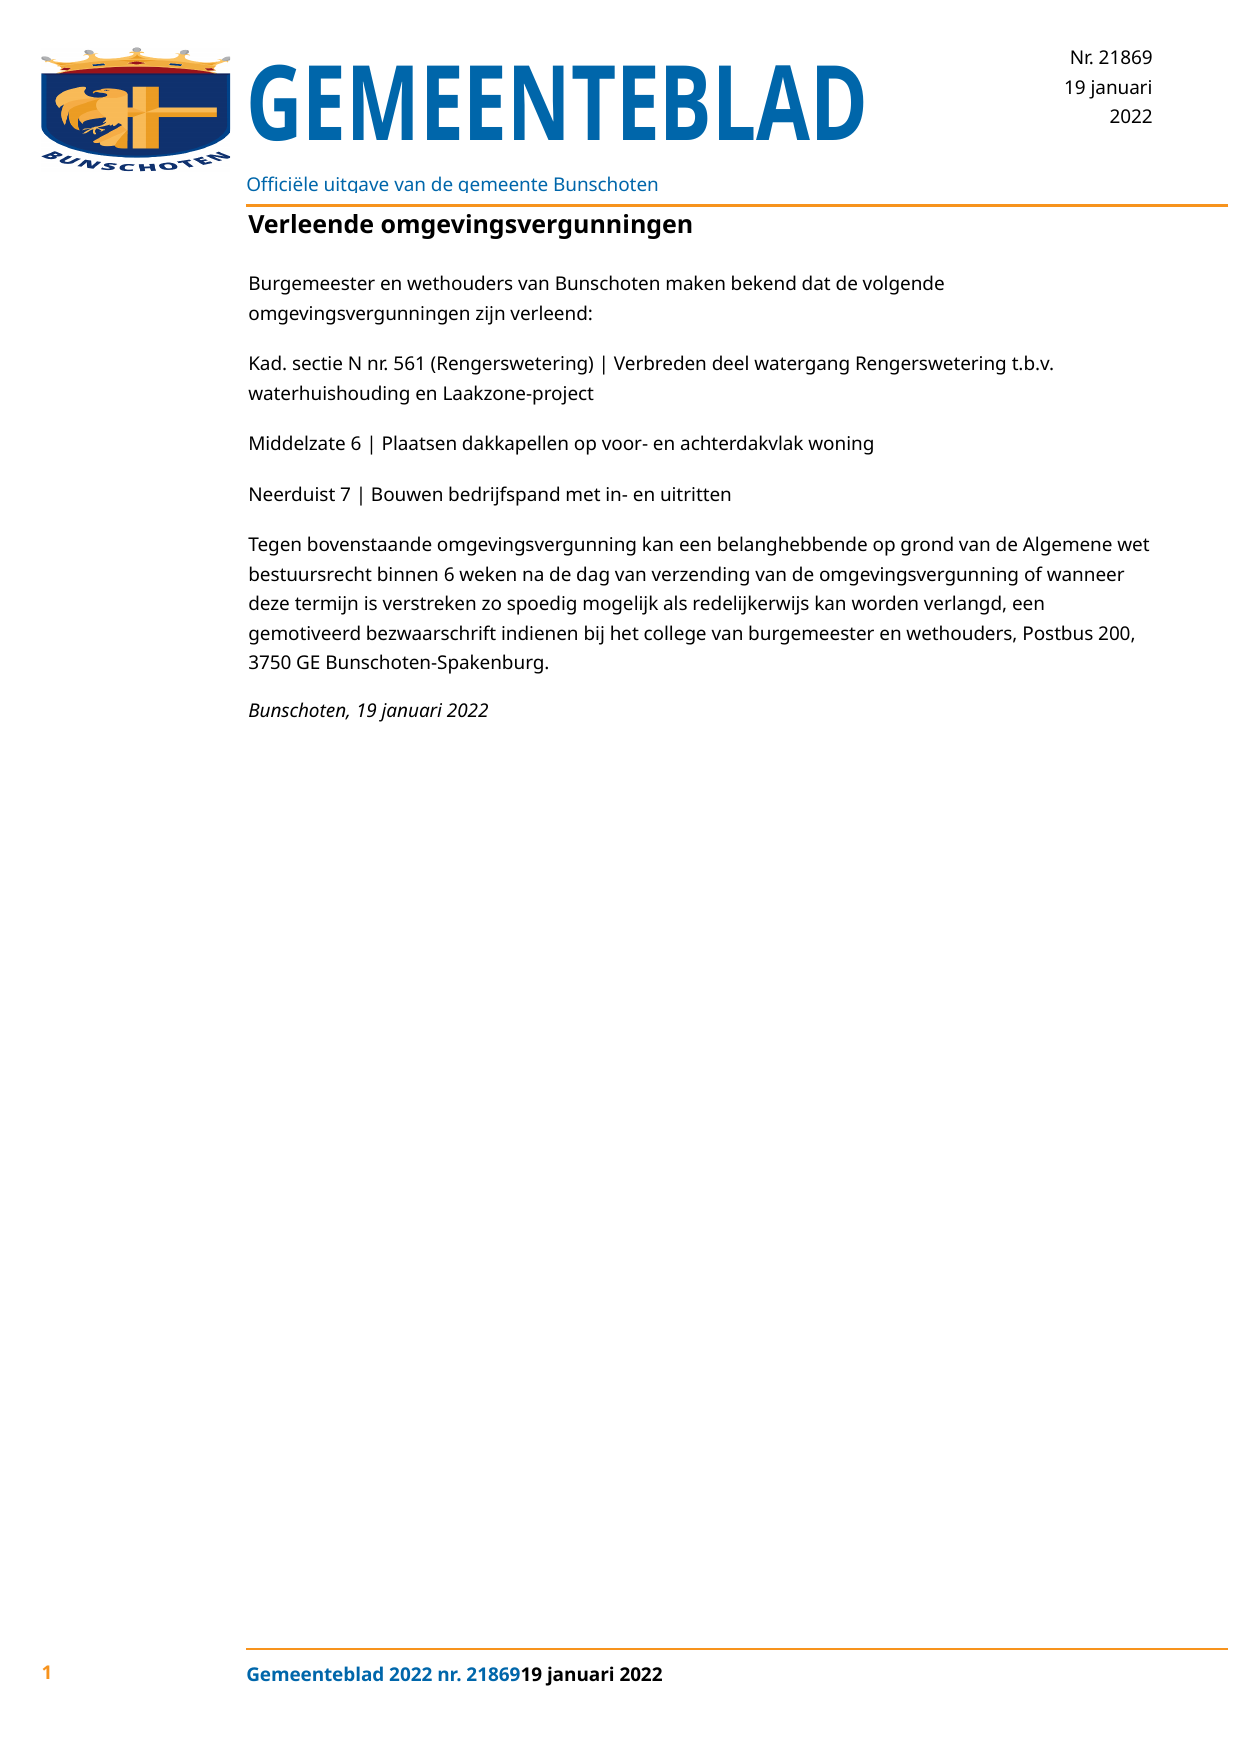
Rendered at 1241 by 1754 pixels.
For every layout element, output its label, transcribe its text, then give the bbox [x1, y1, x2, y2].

picture [41, 47, 231, 172]
text Kad. sectie N nr. 561 (Rengerswetering) | Verbreden deel watergang Rengerswetering t.b.v. waterhuishouding en Laakzone-project [248, 350, 1152, 406]
text Burgemeester en wethouders van Bunschoten maken bekend dat de volgende omgevingsvergunningen zijn verleend: [248, 270, 1152, 326]
text Neerduist 7 | Bouwen bedrijfspand met in- en uitritten [248, 481, 1152, 506]
text Bunschoten, 19 januari 2022 [248, 697, 1152, 723]
text Verleende omgevingsvergunningen [248, 207, 1152, 241]
text Middelzate 6 | Plaatsen dakkapellen op voor- en achterdakvlak woning [248, 430, 1152, 456]
text Tegen bovenstaande omgevingsvergunning kan een belanghebbende op grond van de Algemene wet bestuursrecht binnen 6 weken na de dag van verzending van de omgevingsvergunning of wanneer deze termijn is verstreken zo spoedig mogelijk als redelijkerwijs kan worden verlangd, een gemotiveerd bezwaarschrift indienen bij het college van burgemeester en wethouders, Postbus 200, 3750 GE Bunschoten-Spakenburg. [248, 531, 1152, 675]
